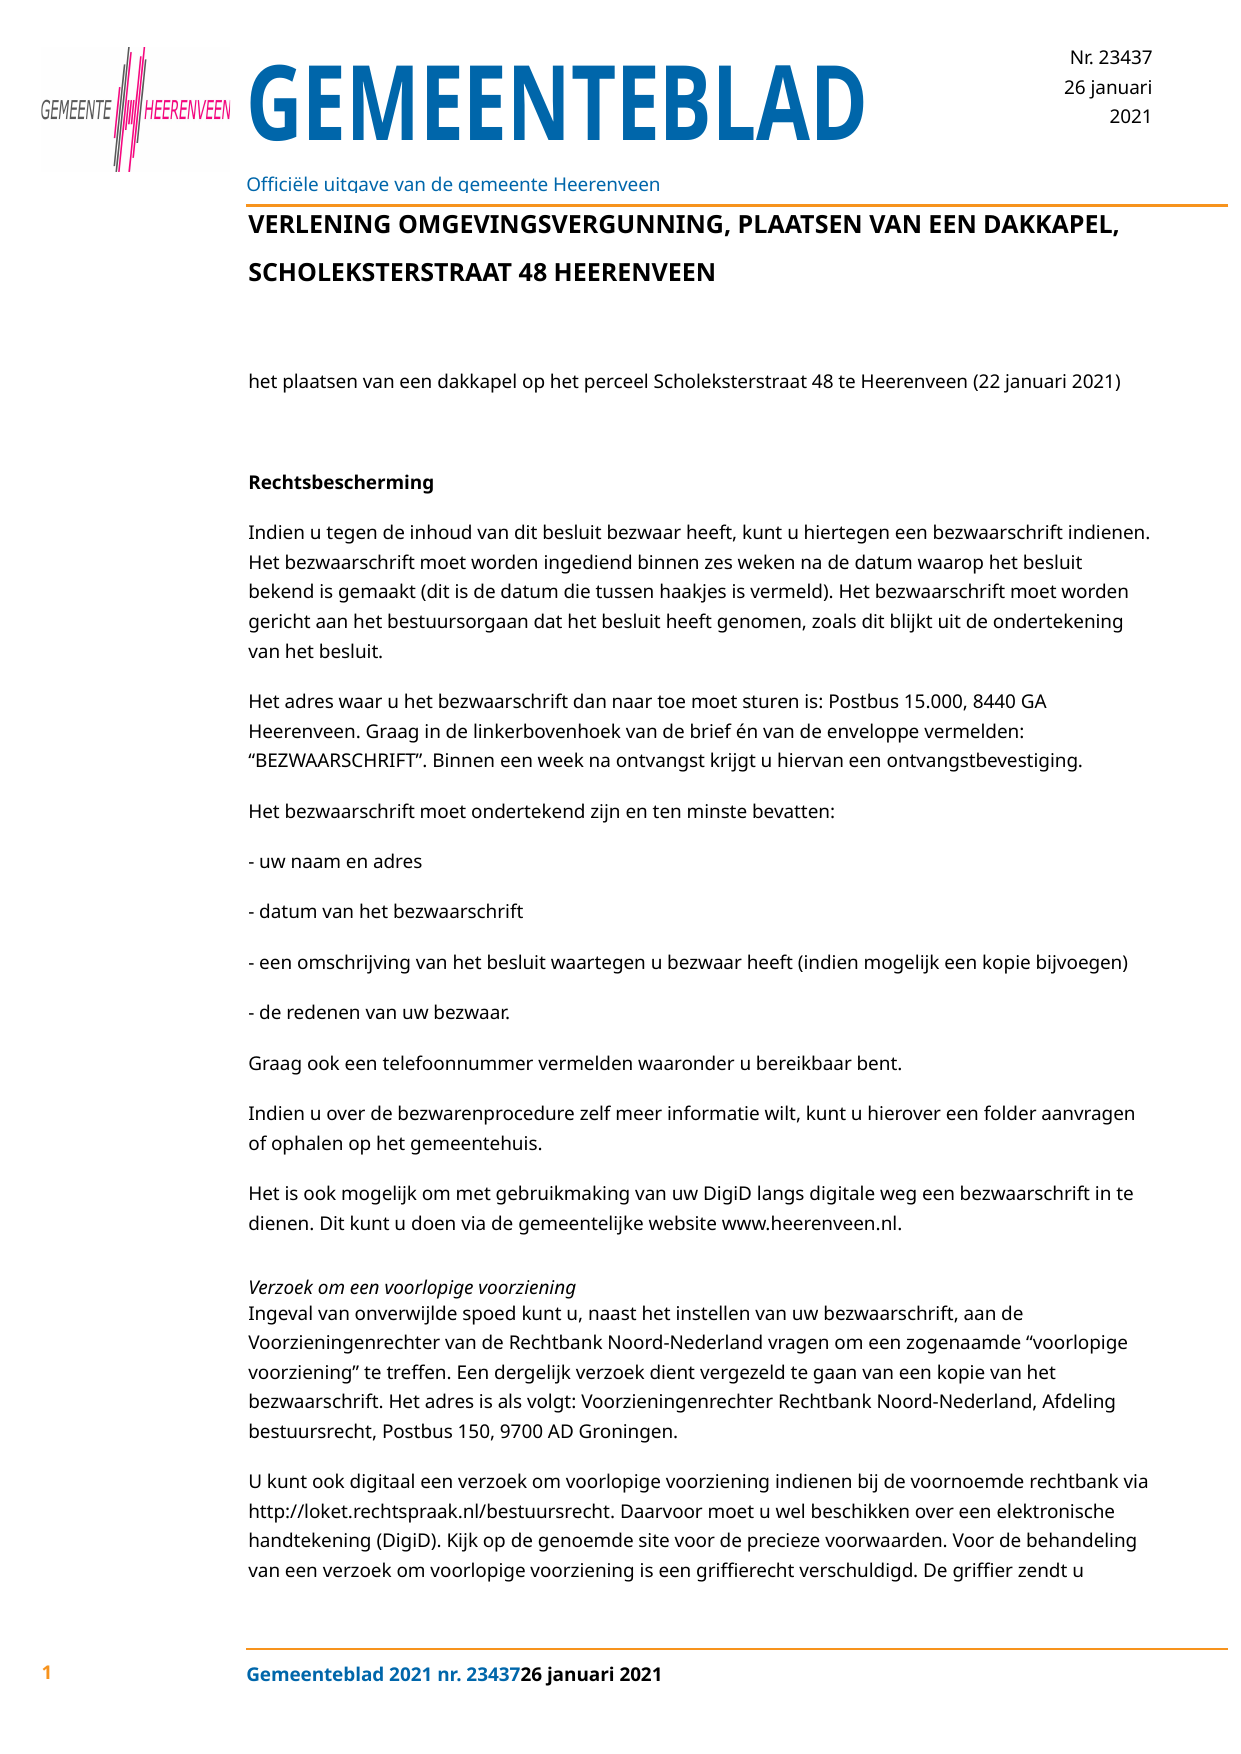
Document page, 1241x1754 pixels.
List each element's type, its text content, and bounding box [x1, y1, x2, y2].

text Het bezwaarschrift moet ondertekend zijn en ten minste bevatten: [248, 798, 1152, 824]
text - uw naam en adres [248, 848, 1152, 874]
picture [41, 47, 231, 172]
text - de redenen van uw bezwaar. [248, 999, 1152, 1025]
text Ingeval van onverwijlde spoed kunt u, naast het instellen van uw bezwaarschrift, aan de Voorzieningenrechter van de Rechtbank Noord-Nederland vragen om een zogenaamde “voorlopige voorziening” te treffen. Een dergelijk verzoek dient vergezeld te gaan van een kopie van het bezwaarschrift. Het adres is als volgt: Voorzieningenrechter Rechtbank Noord-Nederland, Afdeling bestuursrecht, Postbus 150, 9700 AD Groningen. [248, 1300, 1152, 1444]
text U kunt ook digitaal een verzoek om voorlopige voorziening indienen bij de voornoemde rechtbank via http://loket.rechtspraak.nl/bestuursrecht. Daarvoor moet u wel beschikken over een elektronische handtekening (DigiD). Kijk op de genoemde site voor de precieze voorwaarden. Voor de behandeling van een verzoek om voorlopige voorziening is een griffierecht verschuldigd. De griffier zendt u [248, 1468, 1152, 1583]
text Verzoek om een voorlopige voorziening [248, 1274, 1152, 1300]
text het plaatsen van een dakkapel op het perceel Scholeksterstraat 48 te Heerenveen (22 januari 2021) [248, 368, 1152, 394]
text Indien u over de bezwarenprocedure zelf meer informatie wilt, kunt u hierover een folder aanvragen of ophalen op het gemeentehuis. [248, 1100, 1152, 1156]
text Het is ook mogelijk om met gebruikmaking van uw DigiD langs digitale weg een bezwaarschrift in te dienen. Dit kunt u doen via de gemeentelijke website www.heerenveen.nl. [248, 1180, 1152, 1236]
text Indien u tegen de inhoud van dit besluit bezwaar heeft, kunt u hiertegen een bezwaarschrift indienen. Het bezwaarschrift moet worden ingediend binnen zes weken na de datum waarop het besluit bekend is gemaakt (dit is de datum die tussen haakjes is vermeld). Het bezwaarschrift moet worden gericht aan het bestuursorgaan dat het besluit heeft genomen, zoals dit blijkt uit de ondertekening van het besluit. [248, 519, 1152, 664]
text - datum van het bezwaarschrift [248, 899, 1152, 924]
text Rechtsbescherming [248, 469, 1152, 495]
text - een omschrijving van het besluit waartegen u bezwaar heeft (indien mogelijk een kopie bijvoegen) [248, 949, 1152, 975]
text Het adres waar u het bezwaarschrift dan naar toe moet sturen is: Postbus 15.000, 8440 GA Heerenveen. Graag in de linkerbovenhoek van de brief én van de enveloppe vermelden: “BEZWAARSCHRIFT”. Binnen een week na ontvangst krijgt u hiervan een ontvangstbevestiging. [248, 688, 1152, 773]
text Graag ook een telefoonnummer vermelden waaronder u bereikbaar bent. [248, 1050, 1152, 1076]
text VERLENING OMGEVINGSVERGUNNING, PLAATSEN VAN EEN DAKKAPEL, SCHOLEKSTERSTRAAT 48 HEERENVEEN [248, 207, 1152, 288]
